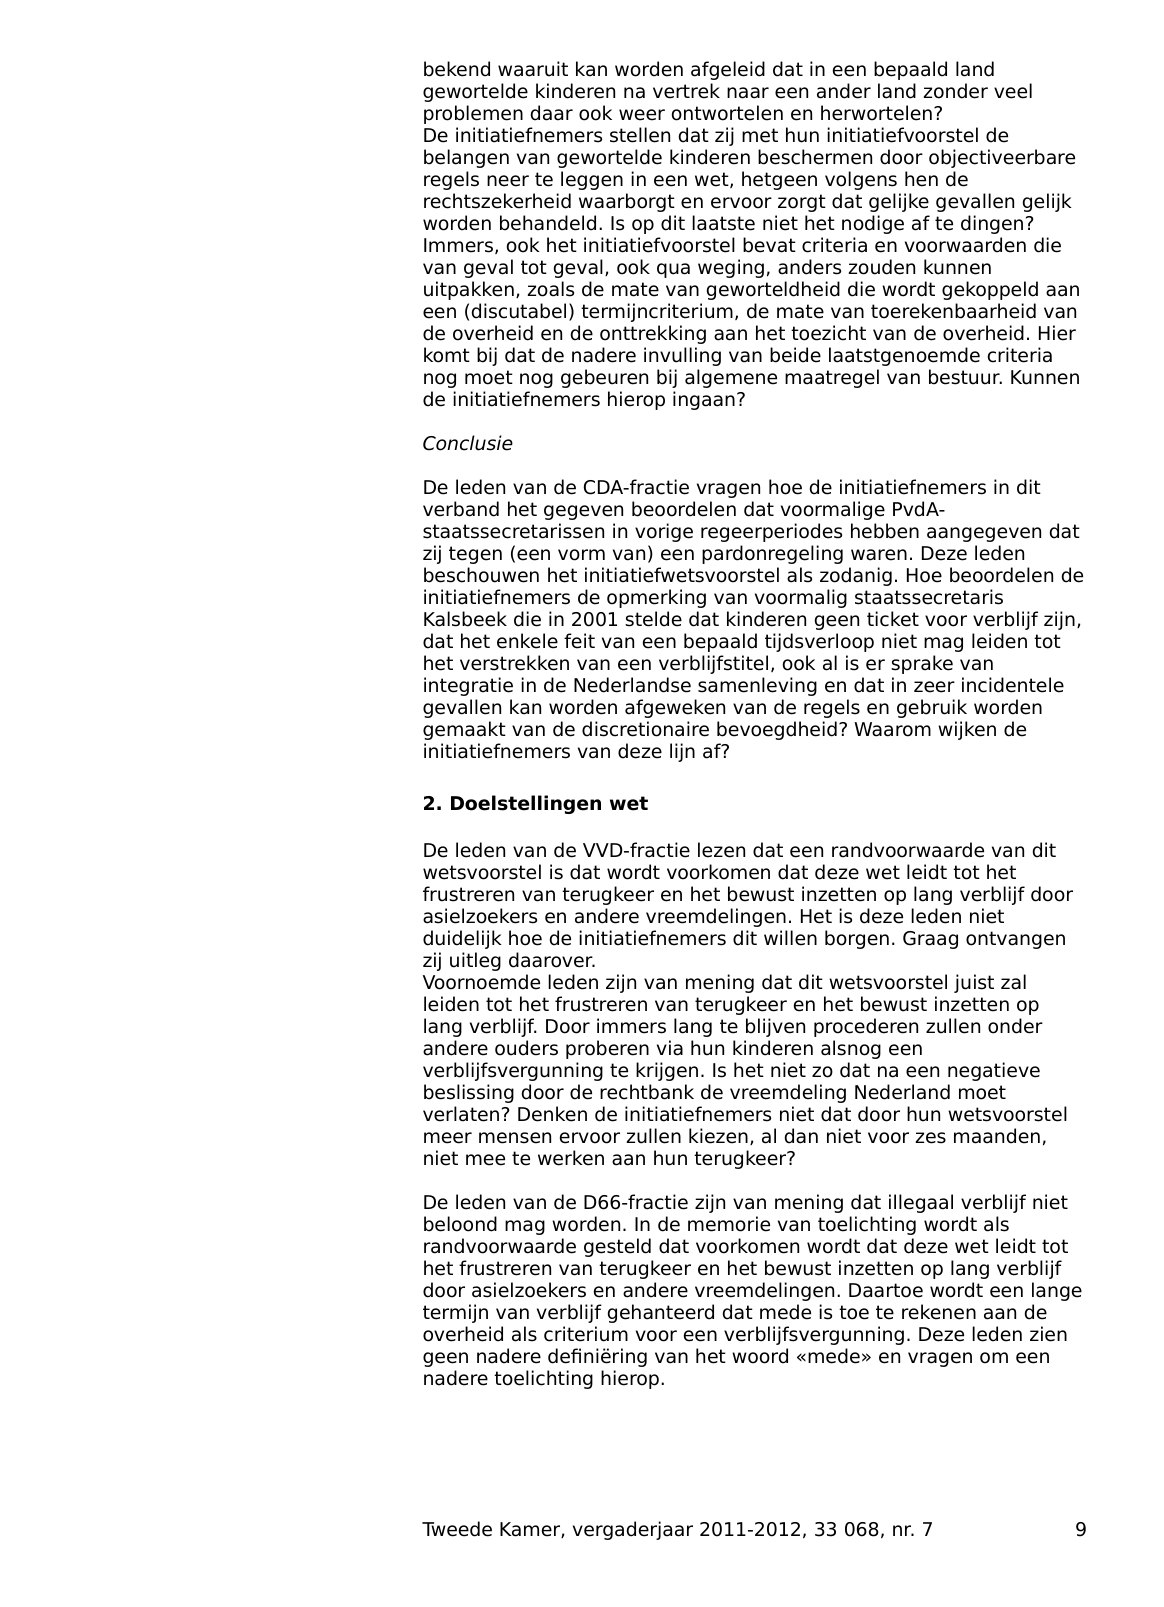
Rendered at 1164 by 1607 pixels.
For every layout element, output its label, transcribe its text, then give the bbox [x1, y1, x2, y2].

text De leden van de D66-fractie zijn van mening dat illegaal verblijf niet beloond mag worden. In de memorie van toelichting wordt als randvoorwaarde gesteld dat voorkomen wordt dat deze wet leidt tot het frustreren van terugkeer en het bewust inzetten op lang verblijf door asielzoekers en andere vreemdelingen. Daartoe wordt een lange termijn van verblijf gehanteerd dat mede is toe te rekenen aan de overheid als criterium voor een verblijfsvergunning. Deze leden zien geen nadere definiëring van het woord «mede» en vragen om een nadere toelichting hierop. [422, 1192, 1087, 1389]
subtitle 2. Doelstellingen wet [422, 793, 1087, 815]
text Voornoemde leden zijn van mening dat dit wetsvoorstel juist zal leiden tot het frustreren van terugkeer en het bewust inzetten op lang verblijf. Door immers lang te blijven procederen zullen onder andere ouders proberen via hun kinderen alsnog een verblijfsvergunning te krijgen. Is het niet zo dat na een negatieve beslissing door de rechtbank de vreemdeling Nederland moet verlaten? Denken de initiatiefnemers niet dat door hun wetsvoorstel meer mensen ervoor zullen kiezen, al dan niet voor zes maanden, niet mee te werken aan hun terugkeer? [422, 972, 1087, 1169]
text bekend waaruit kan worden afgeleid dat in een bepaald land gewortelde kinderen na vertrek naar een ander land zonder veel problemen daar ook weer ontwortelen en herwortelen? [422, 59, 1087, 125]
text De leden van de CDA-fractie vragen hoe de initiatiefnemers in dit verband het gegeven beoordelen dat voormalige PvdA-staatssecretarissen in vorige regeerperiodes hebben aangegeven dat zij tegen (een vorm van) een pardonregeling waren. Deze leden beschouwen het initiatiefwetsvoorstel als zodanig. Hoe beoordelen de initiatiefnemers de opmerking van voormalig staatssecretaris Kalsbeek die in 2001 stelde dat kinderen geen ticket voor verblijf zijn, dat het enkele feit van een bepaald tijdsverloop niet mag leiden tot het verstrekken van een verblijfstitel, ook al is er sprake van integratie in de Nederlandse samenleving en dat in zeer incidentele gevallen kan worden afgeweken van de regels en gebruik worden gemaakt van de discretionaire bevoegdheid? Waarom wijken de initiatiefnemers van deze lijn af? [422, 477, 1087, 763]
subtitle Conclusie [422, 433, 1087, 455]
text De leden van de VVD-fractie lezen dat een randvoorwaarde van dit wetsvoorstel is dat wordt voorkomen dat deze wet leidt tot het frustreren van terugkeer en het bewust inzetten op lang verblijf door asielzoekers en andere vreemdelingen. Het is deze leden niet duidelijk hoe de initiatiefnemers dit willen borgen. Graag ontvangen zij uitleg daarover. [422, 840, 1087, 972]
text De initiatiefnemers stellen dat zij met hun initiatiefvoorstel de belangen van gewortelde kinderen beschermen door objectiveerbare regels neer te leggen in een wet, hetgeen volgens hen de rechtszekerheid waarborgt en ervoor zorgt dat gelijke gevallen gelijk worden behandeld. Is op dit laatste niet het nodige af te dingen? Immers, ook het initiatiefvoorstel bevat criteria en voorwaarden die van geval tot geval, ook qua weging, anders zouden kunnen uitpakken, zoals de mate van geworteldheid die wordt gekoppeld aan een (discutabel) termijncriterium, de mate van toerekenbaarheid van de overheid en de onttrekking aan het toezicht van de overheid. Hier komt bij dat de nadere invulling van beide laatstgenoemde criteria nog moet nog gebeuren bij algemene maatregel van bestuur. Kunnen de initiatiefnemers hierop ingaan? [422, 125, 1087, 411]
